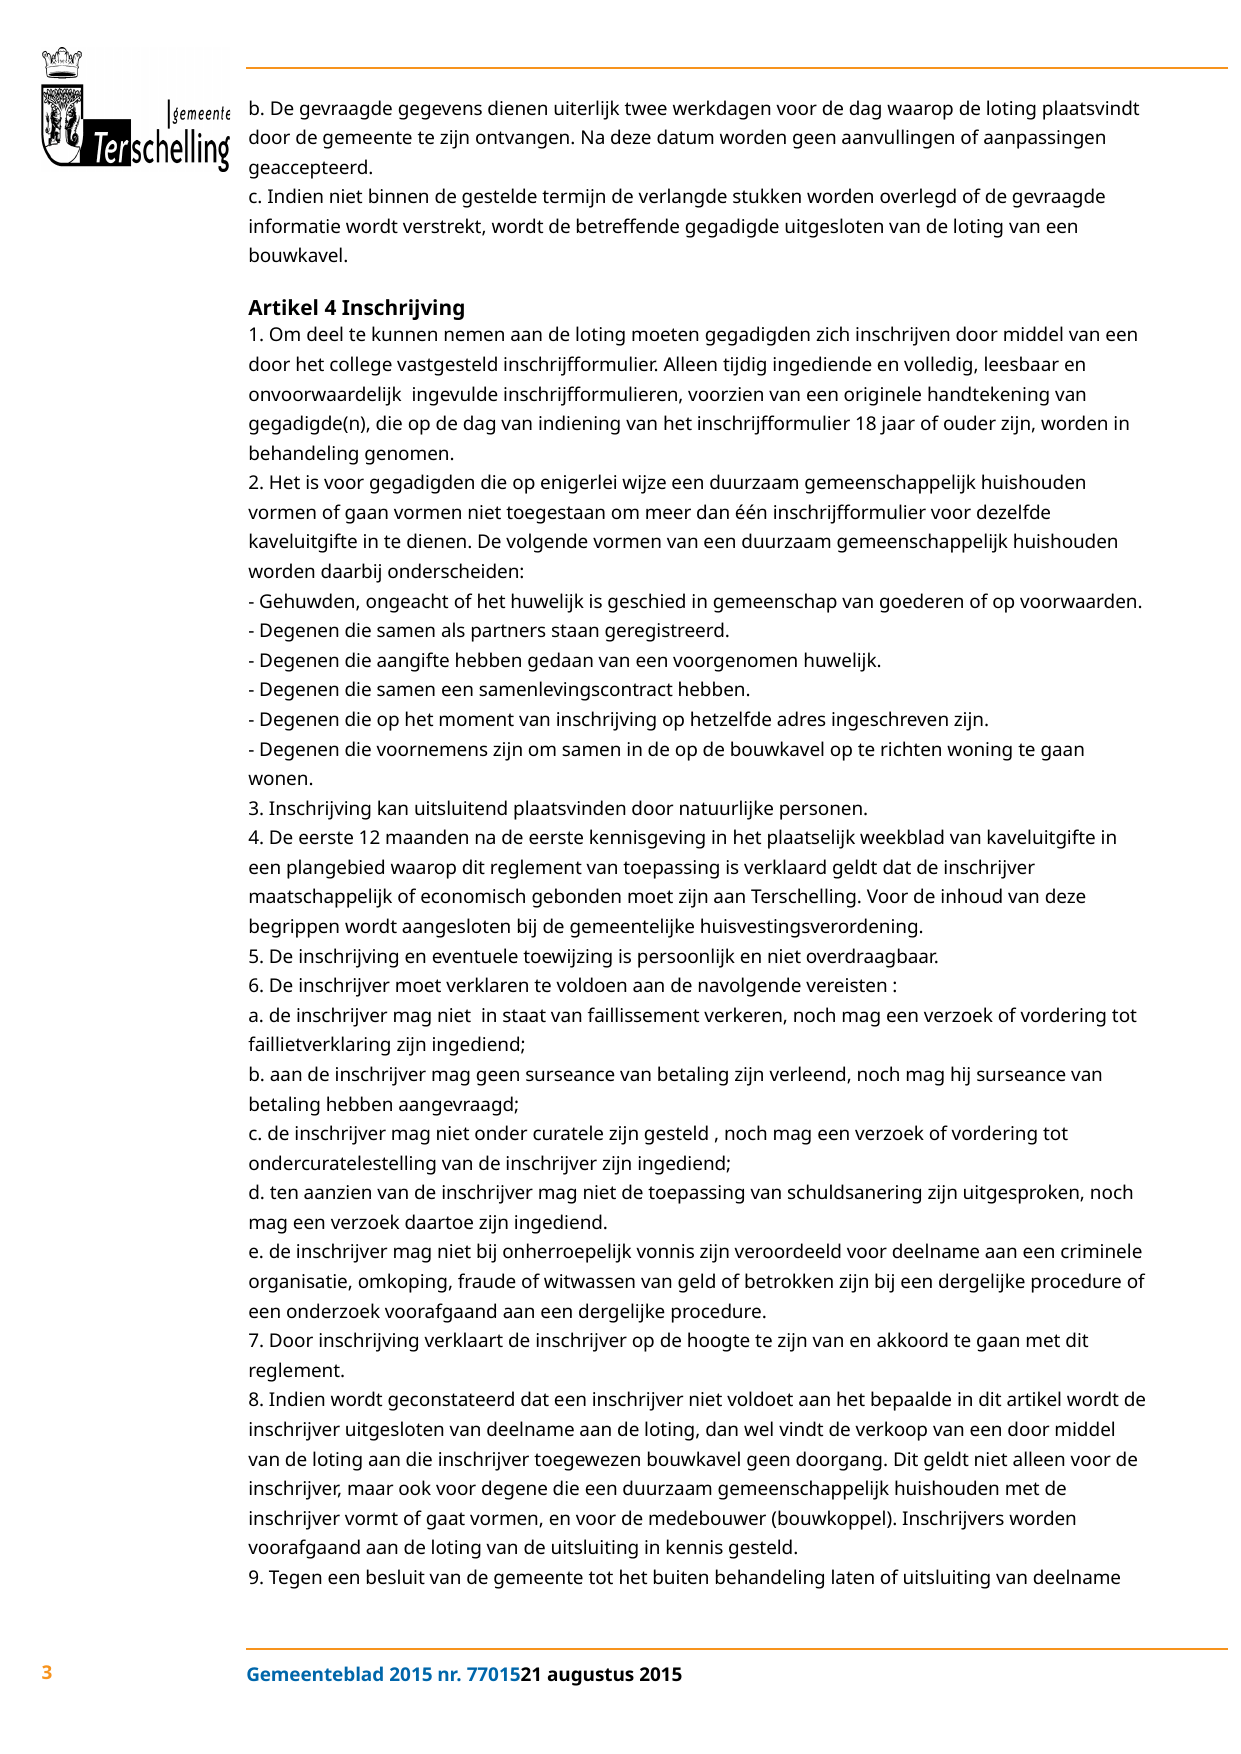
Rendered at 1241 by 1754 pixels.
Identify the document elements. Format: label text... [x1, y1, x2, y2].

text - Gehuwden, ongeacht of het huwelijk is geschied in gemeenschap van goederen of op voorwaarden. [248, 588, 1152, 613]
text - Degenen die aangifte hebben gedaan van een voorgenomen huwelijk. [248, 647, 1152, 673]
text c. de inschrijver mag niet onder curatele zijn gesteld , noch mag een verzoek of vordering tot ondercuratelestelling van de inschrijver zijn ingediend; [248, 1120, 1152, 1176]
text - Degenen die op het moment van inschrijving op hetzelfde adres ingeschreven zijn. [248, 706, 1152, 732]
text - Degenen die samen een samenlevingscontract hebben. [248, 677, 1152, 702]
text 3. Inschrijving kan uitsluitend plaatsvinden door natuurlijke personen. [248, 795, 1152, 821]
text e. de inschrijver mag niet bij onherroepelijk vonnis zijn veroordeeld voor deelname aan een criminele organisatie, omkoping, fraude of witwassen van geld of betrokken zijn bij een dergelijke procedure of een onderzoek voorafgaand aan een dergelijke procedure. [248, 1239, 1152, 1323]
text 2. Het is voor gegadigden die op enigerlei wijze een duurzaam gemeenschappelijk huishouden vormen of gaan vormen niet toegestaan om meer dan één inschrijfformulier voor dezelfde kaveluitgifte in te dienen. De volgende vormen van een duurzaam gemeenschappelijk huishouden worden daarbij onderscheiden: [248, 469, 1152, 584]
picture [41, 47, 231, 172]
text Artikel 4 Inschrijving [248, 293, 1152, 322]
text - Degenen die samen als partners staan geregistreerd. [248, 617, 1152, 643]
text 9. Tegen een besluit van de gemeente tot het buiten behandeling laten of uitsluiting van deelname [248, 1564, 1152, 1590]
text 8. Indien wordt geconstateerd dat een inschrijver niet voldoet aan het bepaalde in dit artikel wordt de inschrijver uitgesloten van deelname aan de loting, dan wel vindt de verkoop van een door middel van de loting aan die inschrijver toegewezen bouwkavel geen doorgang. Dit geldt niet alleen voor de inschrijver, maar ook voor degene die een duurzaam gemeenschappelijk huishouden met de inschrijver vormt of gaat vormen, en voor de medebouwer (bouwkoppel). Inschrijvers worden voorafgaand aan de loting van de uitsluiting in kennis gesteld. [248, 1387, 1152, 1560]
text b. aan de inschrijver mag geen surseance van betaling zijn verleend, noch mag hij surseance van betaling hebben aangevraagd; [248, 1061, 1152, 1116]
text a. de inschrijver mag niet in staat van faillissement verkeren, noch mag een verzoek of vordering tot faillietverklaring zijn ingediend; [248, 1002, 1152, 1057]
text - Degenen die voornemens zijn om samen in de op de bouwkavel op te richten woning te gaan wonen. [248, 736, 1152, 791]
text d. ten aanzien van de inschrijver mag niet de toepassing van schuldsanering zijn uitgesproken, noch mag een verzoek daartoe zijn ingediend. [248, 1179, 1152, 1235]
text 1. Om deel te kunnen nemen aan de loting moeten gegadigden zich inschrijven door middel van een door het college vastgesteld inschrijfformulier. Alleen tijdig ingediende en volledig, leesbaar en onvoorwaardelijk ingevulde inschrijfformulieren, voorzien van een originele handtekening van gegadigde(n), die op de dag van indiening van het inschrijfformulier 18 jaar of ouder zijn, worden in behandeling genomen. [248, 322, 1152, 466]
text 6. De inschrijver moet verklaren te voldoen aan de navolgende vereisten : [248, 972, 1152, 998]
text b. De gevraagde gegevens dienen uiterlijk twee werkdagen voor de dag waarop de loting plaatsvindt door de gemeente te zijn ontvangen. Na deze datum worden geen aanvullingen of aanpassingen geaccepteerd. [248, 95, 1152, 180]
text 5. De inschrijving en eventuele toewijzing is persoonlijk en niet overdraagbaar. [248, 943, 1152, 968]
text c. Indien niet binnen de gestelde termijn de verlangde stukken worden overlegd of de gevraagde informatie wordt verstrekt, wordt de betreffende gegadigde uitgesloten van de loting van een bouwkavel. [248, 183, 1152, 268]
text 4. De eerste 12 maanden na de eerste kennisgeving in het plaatselijk weekblad van kaveluitgifte in een plangebied waarop dit reglement van toepassing is verklaard geldt dat de inschrijver maatschappelijk of economisch gebonden moet zijn aan Terschelling. Voor de inhoud van deze begrippen wordt aangesloten bij de gemeentelijke huisvestingsverordening. [248, 824, 1152, 939]
text 7. Door inschrijving verklaart de inschrijver op de hoogte te zijn van en akkoord te gaan met dit reglement. [248, 1327, 1152, 1383]
